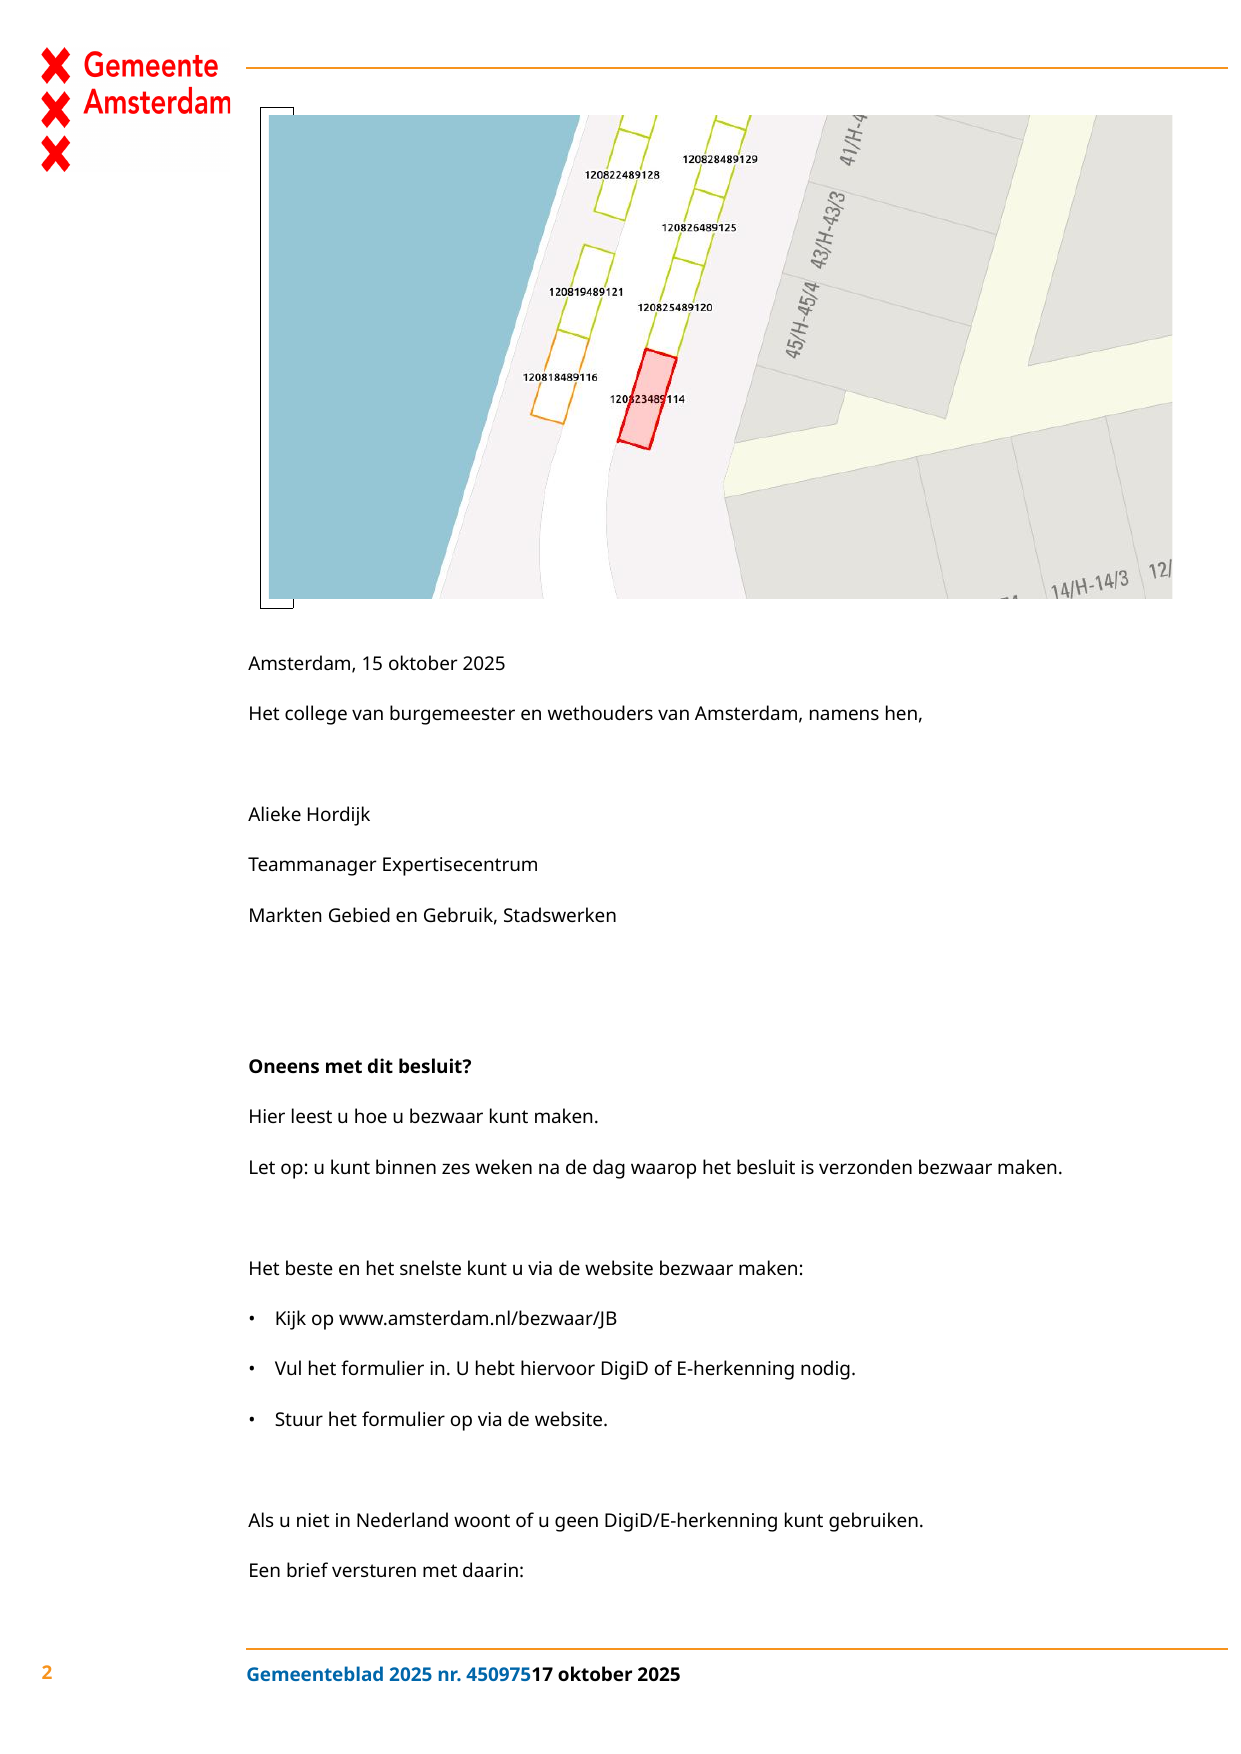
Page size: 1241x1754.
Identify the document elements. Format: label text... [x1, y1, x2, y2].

text • Vul het formulier in. U hebt hiervoor DigiD of E-herkenning nodig. [248, 1356, 1152, 1381]
text Hier leest u hoe u bezwaar kunt maken. [248, 1103, 1152, 1129]
text Oneens met dit besluit? [248, 1053, 1152, 1079]
text Een brief versturen met daarin: [248, 1557, 1152, 1583]
text Markten Gebied en Gebruik, Stadswerken [248, 902, 1152, 928]
text Amsterdam, 15 oktober 2025 [248, 650, 1152, 676]
text Teammanager Expertisecentrum [248, 851, 1152, 877]
text • Stuur het formulier op via de website. [248, 1406, 1152, 1432]
text • Kijk op www.amsterdam.nl/bezwaar/JB [248, 1305, 1152, 1331]
text Het college van burgemeester en wethouders van Amsterdam, namens hen, [248, 700, 1152, 726]
picture [268, 115, 1173, 599]
text Het beste en het snelste kunt u via de website bezwaar maken: [248, 1255, 1152, 1281]
text Alieke Hordijk [248, 801, 1152, 827]
text Let op: u kunt binnen zes weken na de dag waarop het besluit is verzonden bezwaar maken. [248, 1154, 1152, 1180]
picture [41, 47, 231, 172]
text Als u niet in Nederland woont of u geen DigiD/E-herkenning kunt gebruiken. [248, 1507, 1152, 1533]
